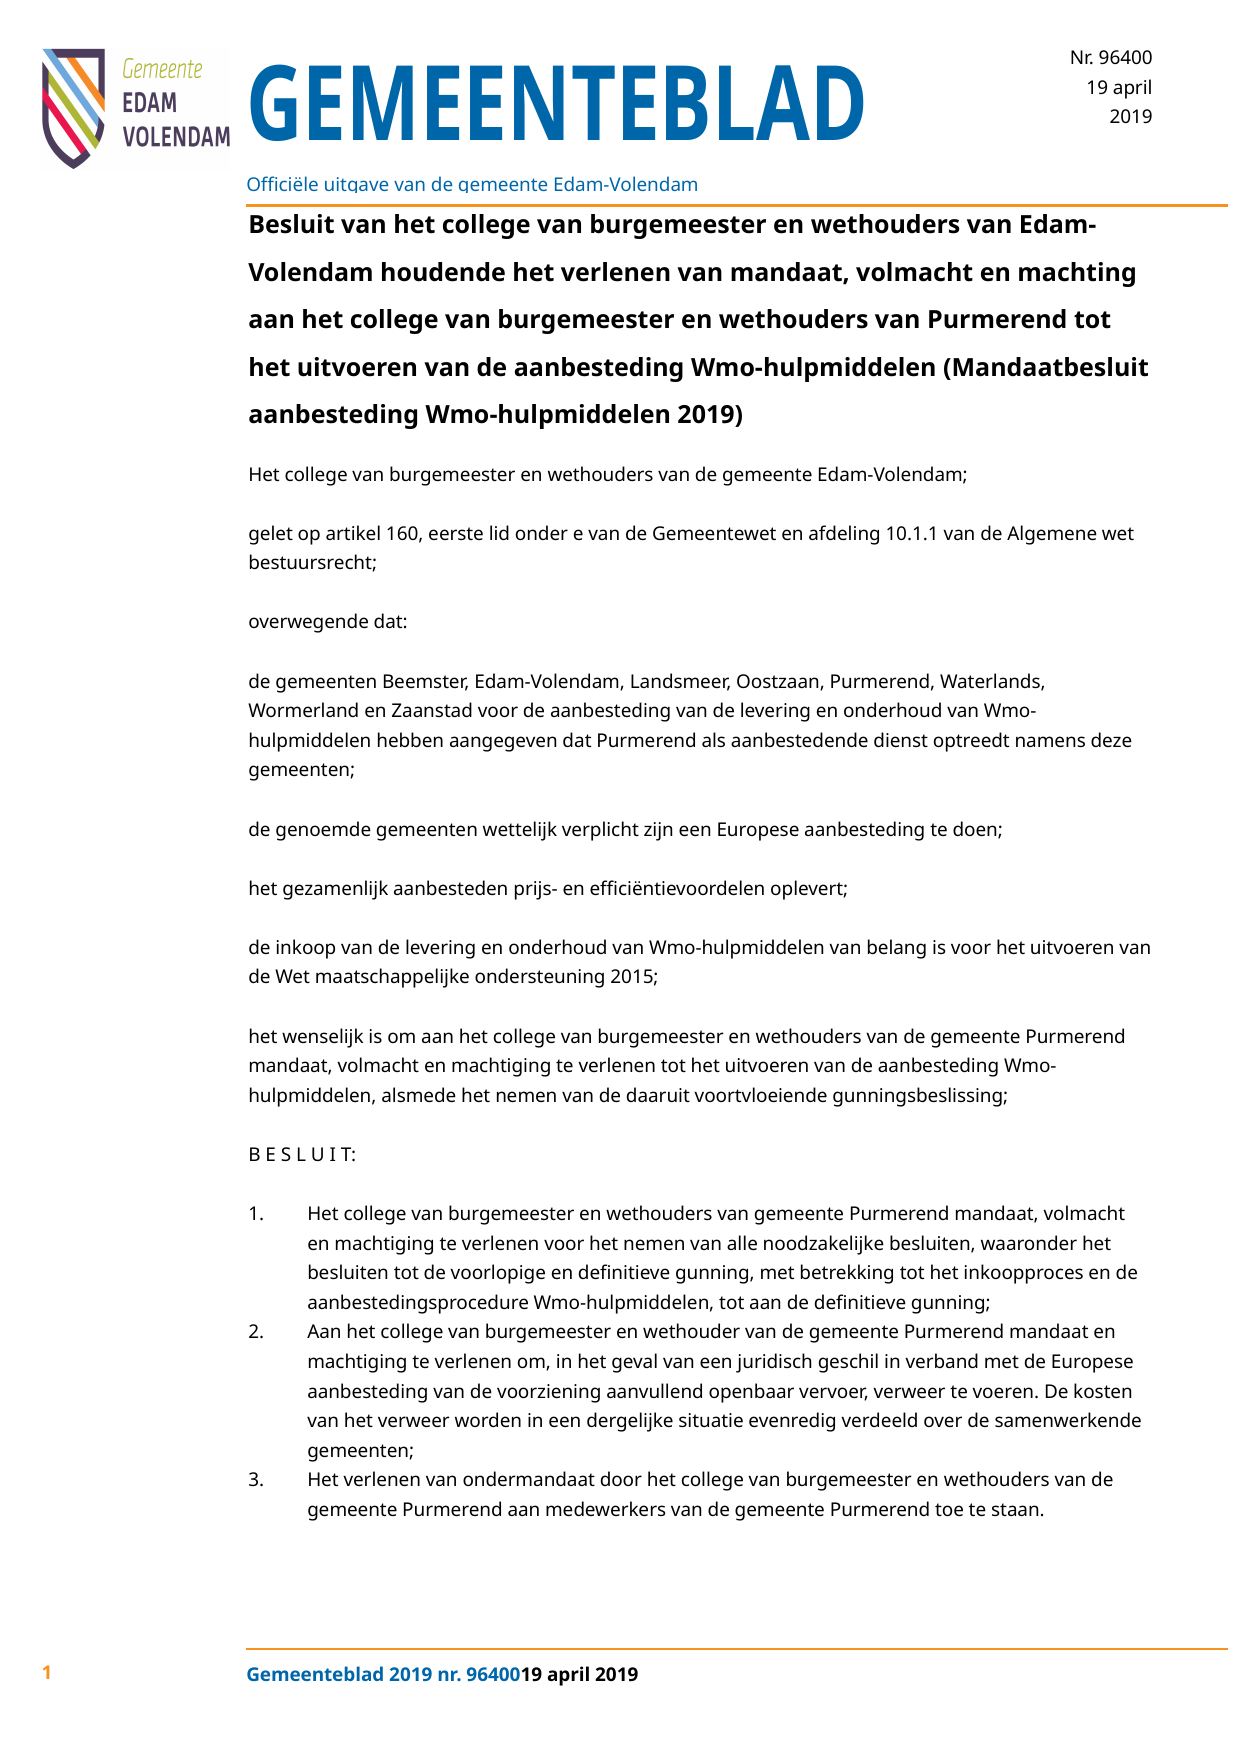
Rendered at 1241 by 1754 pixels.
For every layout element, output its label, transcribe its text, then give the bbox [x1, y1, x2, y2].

text Besluit van het college van burgemeester en wethouders van Edam-Volendam houdende het verlenen van mandaat, volmacht en machting aan het college van burgemeester en wethouders van Purmerend tot het uitvoeren van de aanbesteding Wmo-hulpmiddelen (Mandaatbesluit aanbesteding Wmo-hulpmiddelen 2019) [248, 207, 1152, 431]
text de inkoop van de levering en onderhoud van Wmo-hulpmiddelen van belang is voor het uitvoeren van de Wet maatschappelijke ondersteuning 2015; [248, 934, 1152, 989]
list Aan het college van burgemeester en wethouder van de gemeente Purmerend mandaat en machtiging te verlenen om, in het geval van een juridisch geschil in verband met de Europese aanbesteding van de voorziening aanvullend openbaar vervoer, verweer te voeren. De kosten van het verweer worden in een dergelijke situatie evenredig verdeeld over de samenwerkende gemeenten; [248, 1319, 1152, 1463]
text gelet op artikel 160, eerste lid onder e van de Gemeentewet en afdeling 10.1.1 van de Algemene wet bestuursrecht; [248, 520, 1152, 575]
text de genoemde gemeenten wettelijk verplicht zijn een Europese aanbesteding te doen; [248, 816, 1152, 841]
text overwegende dat: [248, 609, 1152, 634]
text B E S L U I T: [248, 1141, 1152, 1167]
text het wenselijk is om aan het college van burgemeester en wethouders van de gemeente Purmerend mandaat, volmacht en machtiging te verlenen tot het uitvoeren van de aanbesteding Wmo-hulpmiddelen, alsmede het nemen van de daaruit voortvloeiende gunningsbeslissing; [248, 1023, 1152, 1108]
list Het verlenen van ondermandaat door het college van burgemeester en wethouders van de gemeente Purmerend aan medewerkers van de gemeente Purmerend toe te staan. [248, 1467, 1152, 1522]
text Het college van burgemeester en wethouders van de gemeente Edam-Volendam; [248, 461, 1152, 486]
picture [41, 47, 231, 172]
list Het college van burgemeester en wethouders van gemeente Purmerend mandaat, volmacht en machtiging te verlenen voor het nemen van alle noodzakelijke besluiten, waaronder het besluiten tot de voorlopige en definitieve gunning, met betrekking tot het inkoopproces en de aanbestedingsprocedure Wmo-hulpmiddelen, tot aan de definitieve gunning; [248, 1200, 1152, 1315]
text de gemeenten Beemster, Edam-Volendam, Landsmeer, Oostzaan, Purmerend, Waterlands, Wormerland en Zaanstad voor de aanbesteding van de levering en onderhoud van Wmo-hulpmiddelen hebben aangegeven dat Purmerend als aanbestedende dienst optreedt namens deze gemeenten; [248, 668, 1152, 782]
text het gezamenlijk aanbesteden prijs- en efficiëntievoordelen oplevert; [248, 875, 1152, 901]
